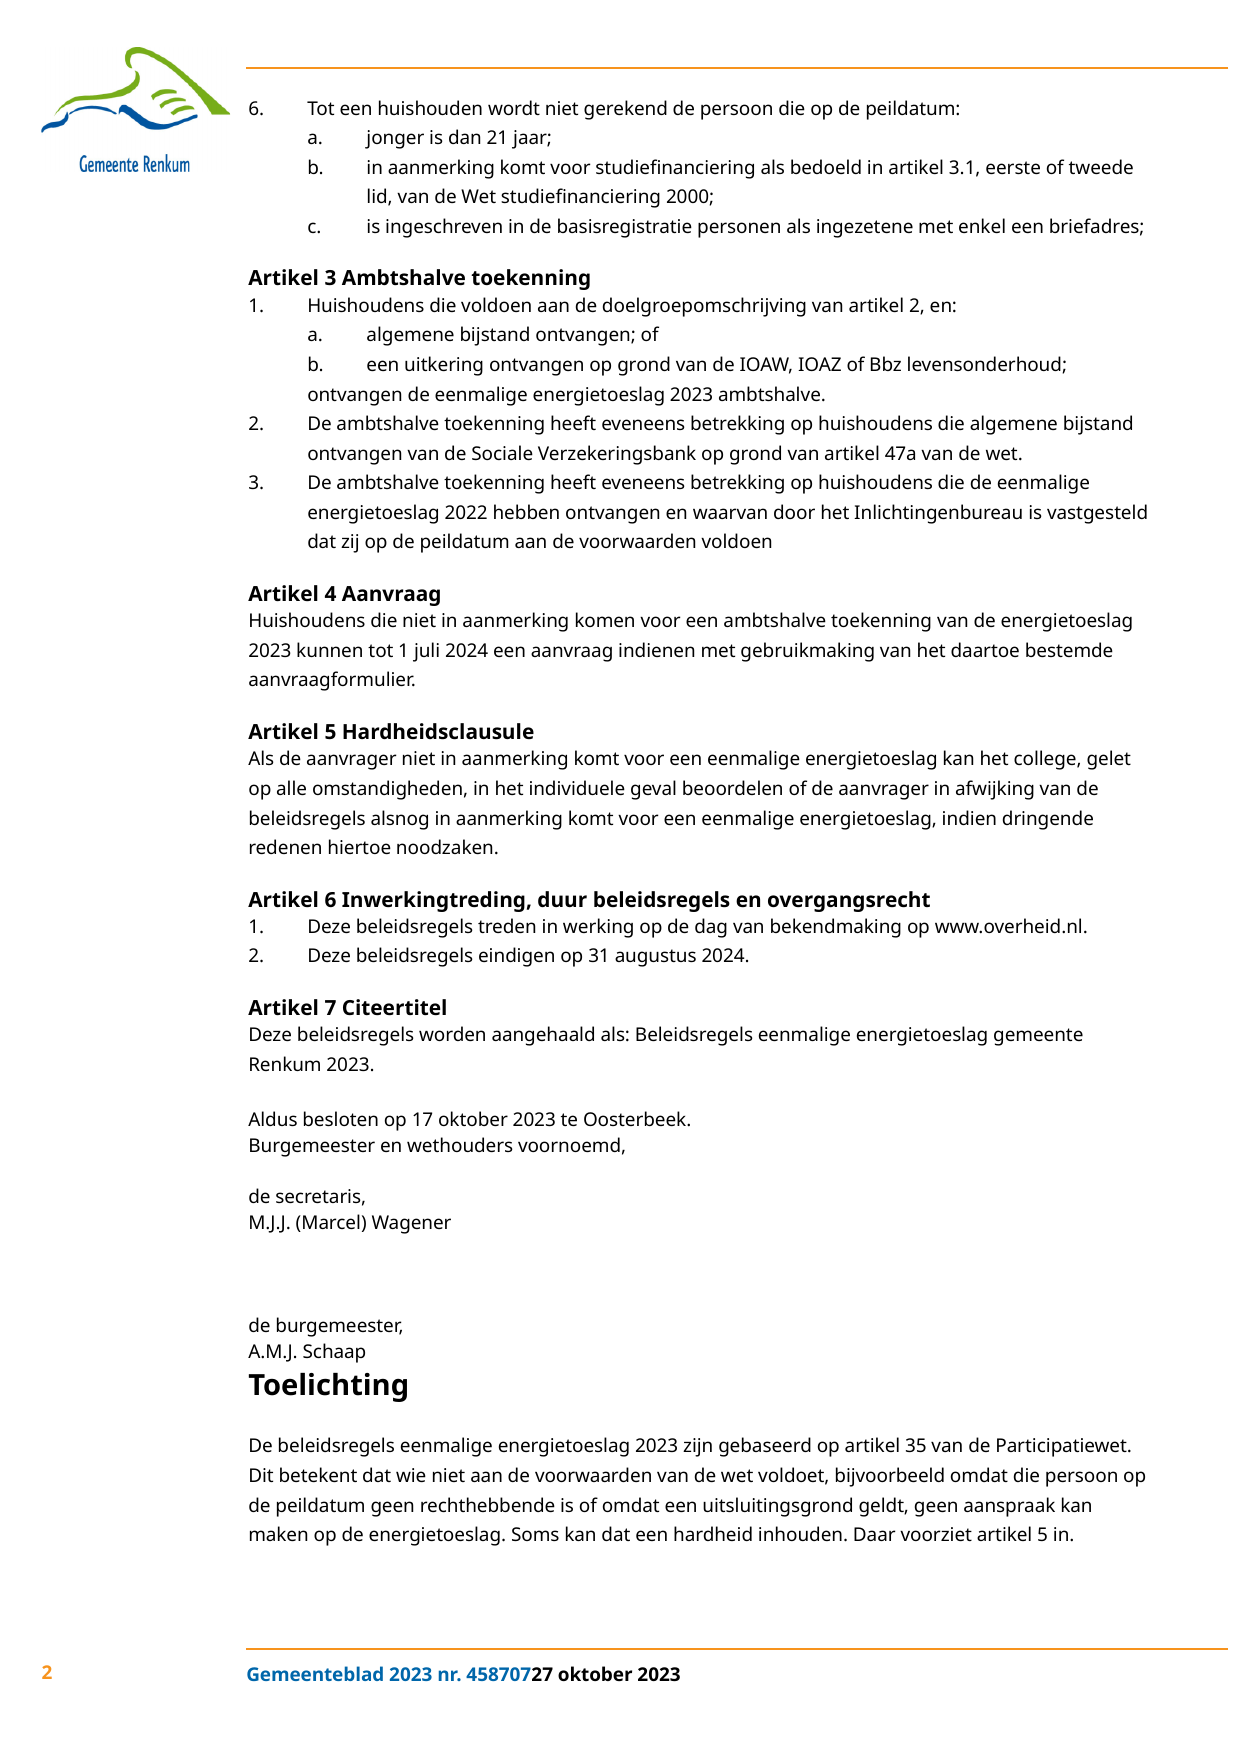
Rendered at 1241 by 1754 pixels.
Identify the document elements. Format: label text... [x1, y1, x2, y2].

picture [41, 47, 231, 172]
list Huishoudens die voldoen aan de doelgroepomschrijving van artikel 2, en: [248, 292, 1152, 318]
list jonger is dan 21 jaar; [307, 124, 1152, 150]
text Burgemeester en wethouders voornoemd, [248, 1132, 1152, 1158]
list Tot een huishouden wordt niet gerekend de persoon die op de peildatum: [248, 95, 1152, 121]
list De ambtshalve toekenning heeft eveneens betrekking op huishoudens die algemene bijstand ontvangen van de Sociale Verzekeringsbank op grond van artikel 47a van de wet. [248, 410, 1152, 466]
list algemene bijstand ontvangen; of [307, 322, 1152, 347]
text de secretaris, [248, 1184, 1152, 1209]
text Artikel 6 Inwerkingtreding, duur beleidsregels en overgangsrecht [248, 885, 1152, 913]
list Deze beleidsregels treden in werking op de dag van bekendmaking op www.overheid.nl. [248, 913, 1152, 939]
text A.M.J. Schaap [248, 1338, 1152, 1364]
text Artikel 3 Ambtshalve toekenning [248, 263, 1152, 292]
list De ambtshalve toekenning heeft eveneens betrekking op huishoudens die de eenmalige energietoeslag 2022 hebben ontvangen en waarvan door het Inlichtingenbureau is vastgesteld dat zij op de peildatum aan de voorwaarden voldoen [248, 469, 1152, 554]
list een uitkering ontvangen op grond van de IOAW, IOAZ of Bbz levensonderhoud; [307, 351, 1152, 377]
list ontvangen de eenmalige energietoeslag 2023 ambtshalve. [248, 381, 1152, 406]
text Artikel 5 Hardheidsclausule [248, 717, 1152, 746]
text De beleidsregels eenmalige energietoeslag 2023 zijn gebaseerd op artikel 35 van de Participatiewet. Dit betekent dat wie niet aan de voorwaarden van de wet voldoet, bijvoorbeeld omdat die persoon op de peildatum geen rechthebbende is of omdat een uitsluitingsgrond geldt, geen aanspraak kan maken op de energietoeslag. Soms kan dat een hardheid inhouden. Daar voorziet artikel 5 in. [248, 1433, 1152, 1547]
text de burgemeester, [248, 1312, 1152, 1338]
text Als de aanvrager niet in aanmerking komt voor een eenmalige energietoeslag kan het college, gelet op alle omstandigheden, in het individuele geval beoordelen of de aanvrager in afwijking van de beleidsregels alsnog in aanmerking komt voor een eenmalige energietoeslag, indien dringende redenen hiertoe noodzaken. [248, 746, 1152, 860]
list is ingeschreven in de basisregistratie personen als ingezetene met enkel een briefadres; [307, 213, 1152, 239]
text Toelichting [248, 1364, 1152, 1403]
text Aldus besloten op 17 oktober 2023 te Oosterbeek. [248, 1106, 1152, 1132]
text Deze beleidsregels worden aangehaald als: Beleidsregels eenmalige energietoeslag gemeente Renkum 2023. [248, 1022, 1152, 1077]
text Artikel 4 Aanvraag [248, 579, 1152, 607]
list Deze beleidsregels eindigen op 31 augustus 2024. [248, 943, 1152, 968]
text M.J.J. (Marcel) Wagener [248, 1209, 1152, 1235]
text Huishoudens die niet in aanmerking komen voor een ambtshalve toekenning van de energietoeslag 2023 kunnen tot 1 juli 2024 een aanvraag indienen met gebruikmaking van het daartoe bestemde aanvraagformulier. [248, 607, 1152, 692]
text Artikel 7 Citeertitel [248, 993, 1152, 1022]
list in aanmerking komt voor studiefinanciering als bedoeld in artikel 3.1, eerste of tweede lid, van de Wet studiefinanciering 2000; [307, 154, 1152, 209]
